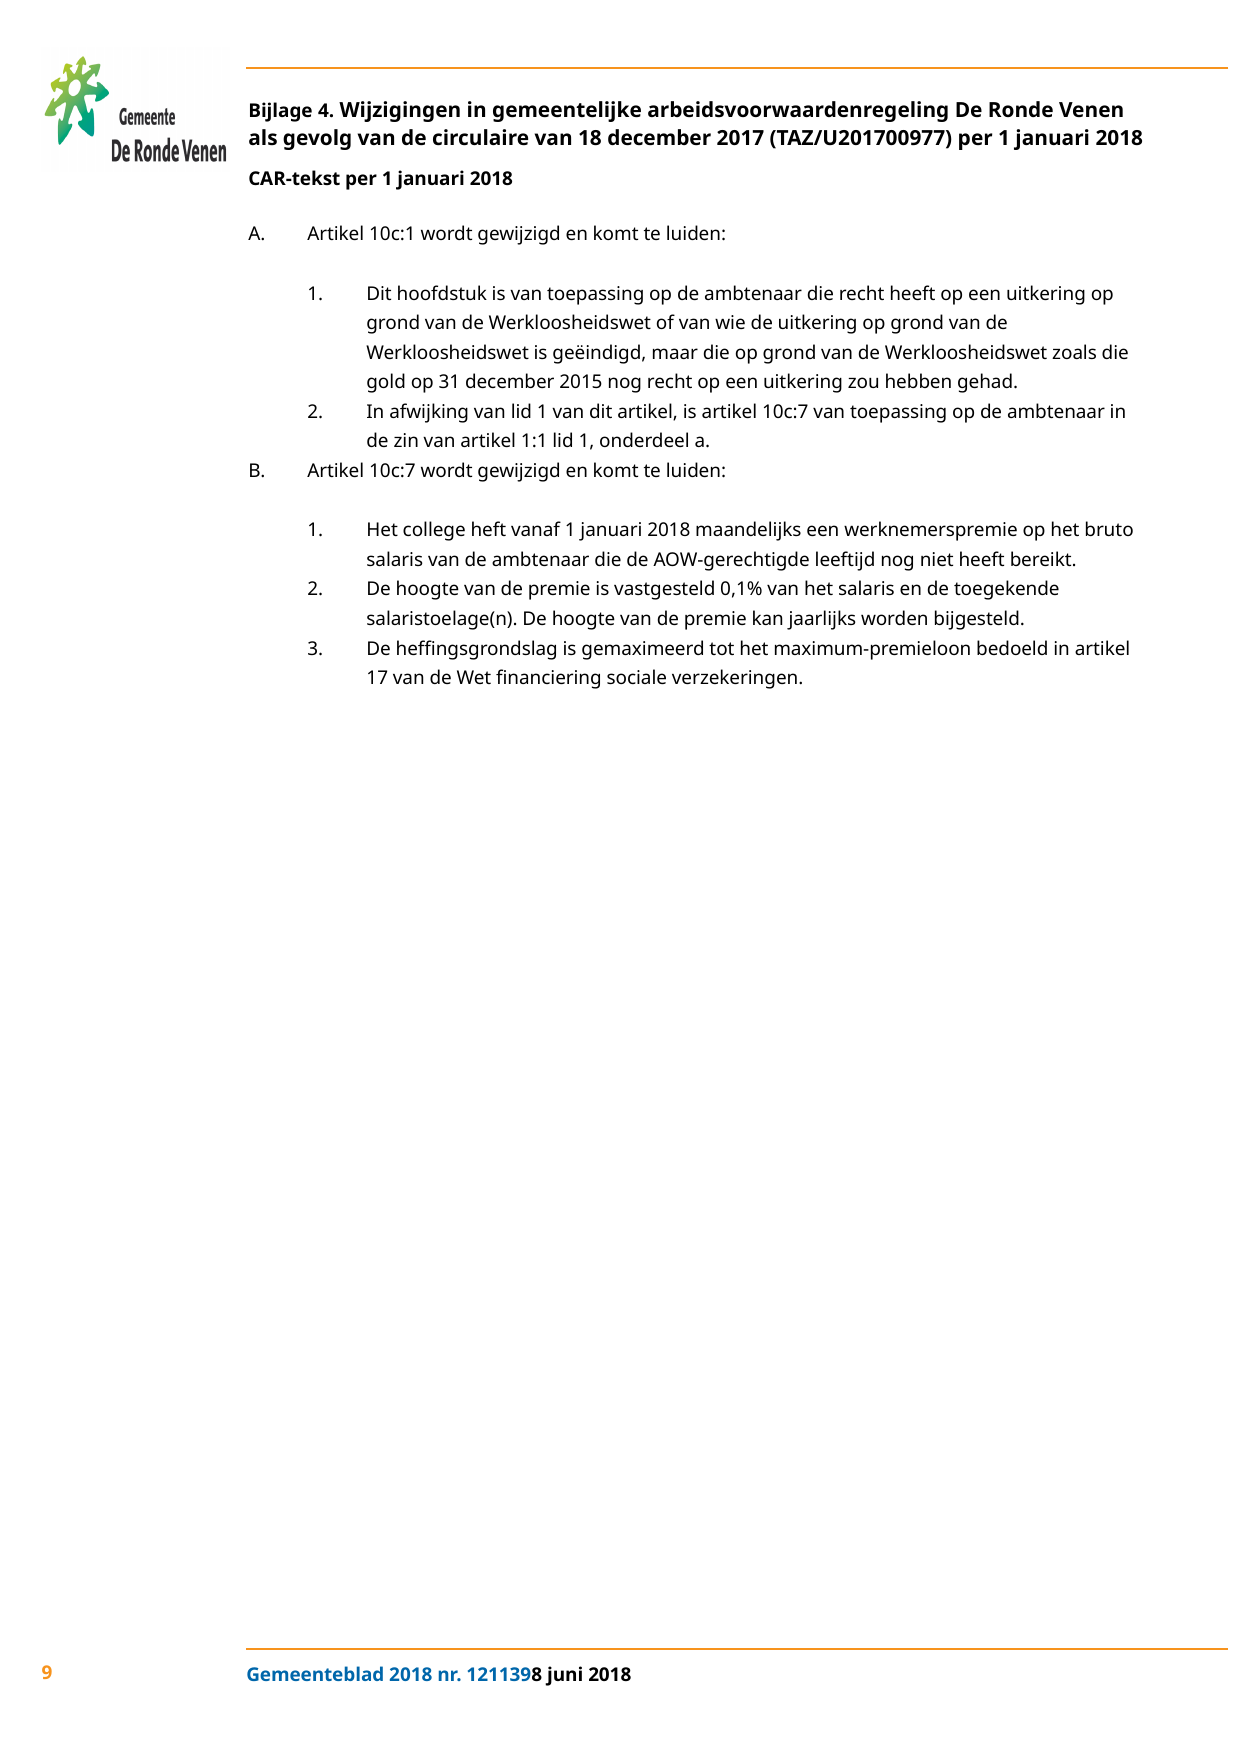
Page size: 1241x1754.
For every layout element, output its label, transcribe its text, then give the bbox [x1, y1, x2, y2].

list Artikel 10c:7 wordt gewijzigd en komt te luiden: [248, 457, 1152, 483]
picture [41, 47, 231, 172]
list De hoogte van de premie is vastgesteld 0,1% van het salaris en de toegekende salaristoelage(n). De hoogte van de premie kan jaarlijks worden bijgesteld. [307, 576, 1152, 631]
list Het college heft vanaf 1 januari 2018 maandelijks een werknemerspremie op het bruto salaris van de ambtenaar die de AOW-gerechtigde leeftijd nog niet heeft bereikt. [307, 516, 1152, 572]
list De heffingsgrondslag is gemaximeerd tot het maximum-premieloon bedoeld in artikel 17 van de Wet financiering sociale verzekeringen. [307, 635, 1152, 690]
list In afwijking van lid 1 van dit artikel, is artikel 10c:7 van toepassing op de ambtenaar in de zin van artikel 1:1 lid 1, onderdeel a. [307, 398, 1152, 453]
text CAR-tekst per 1 januari 2018 [248, 165, 1152, 191]
text Bijlage 4. Wijzigingen in gemeentelijke arbeidsvoorwaardenregeling De Ronde Venen als gevolg van de circulaire van 18 december 2017 (TAZ/U201700977) per 1 januari 2018 [248, 95, 1152, 152]
list Dit hoofdstuk is van toepassing op de ambtenaar die recht heeft op een uitkering op grond van de Werkloosheidswet of van wie de uitkering op grond van de Werkloosheidswet is geëindigd, maar die op grond van de Werkloosheidswet zoals die gold op 31 december 2015 nog recht op een uitkering zou hebben gehad. [307, 280, 1152, 394]
list Artikel 10c:1 wordt gewijzigd en komt te luiden: [248, 221, 1152, 246]
